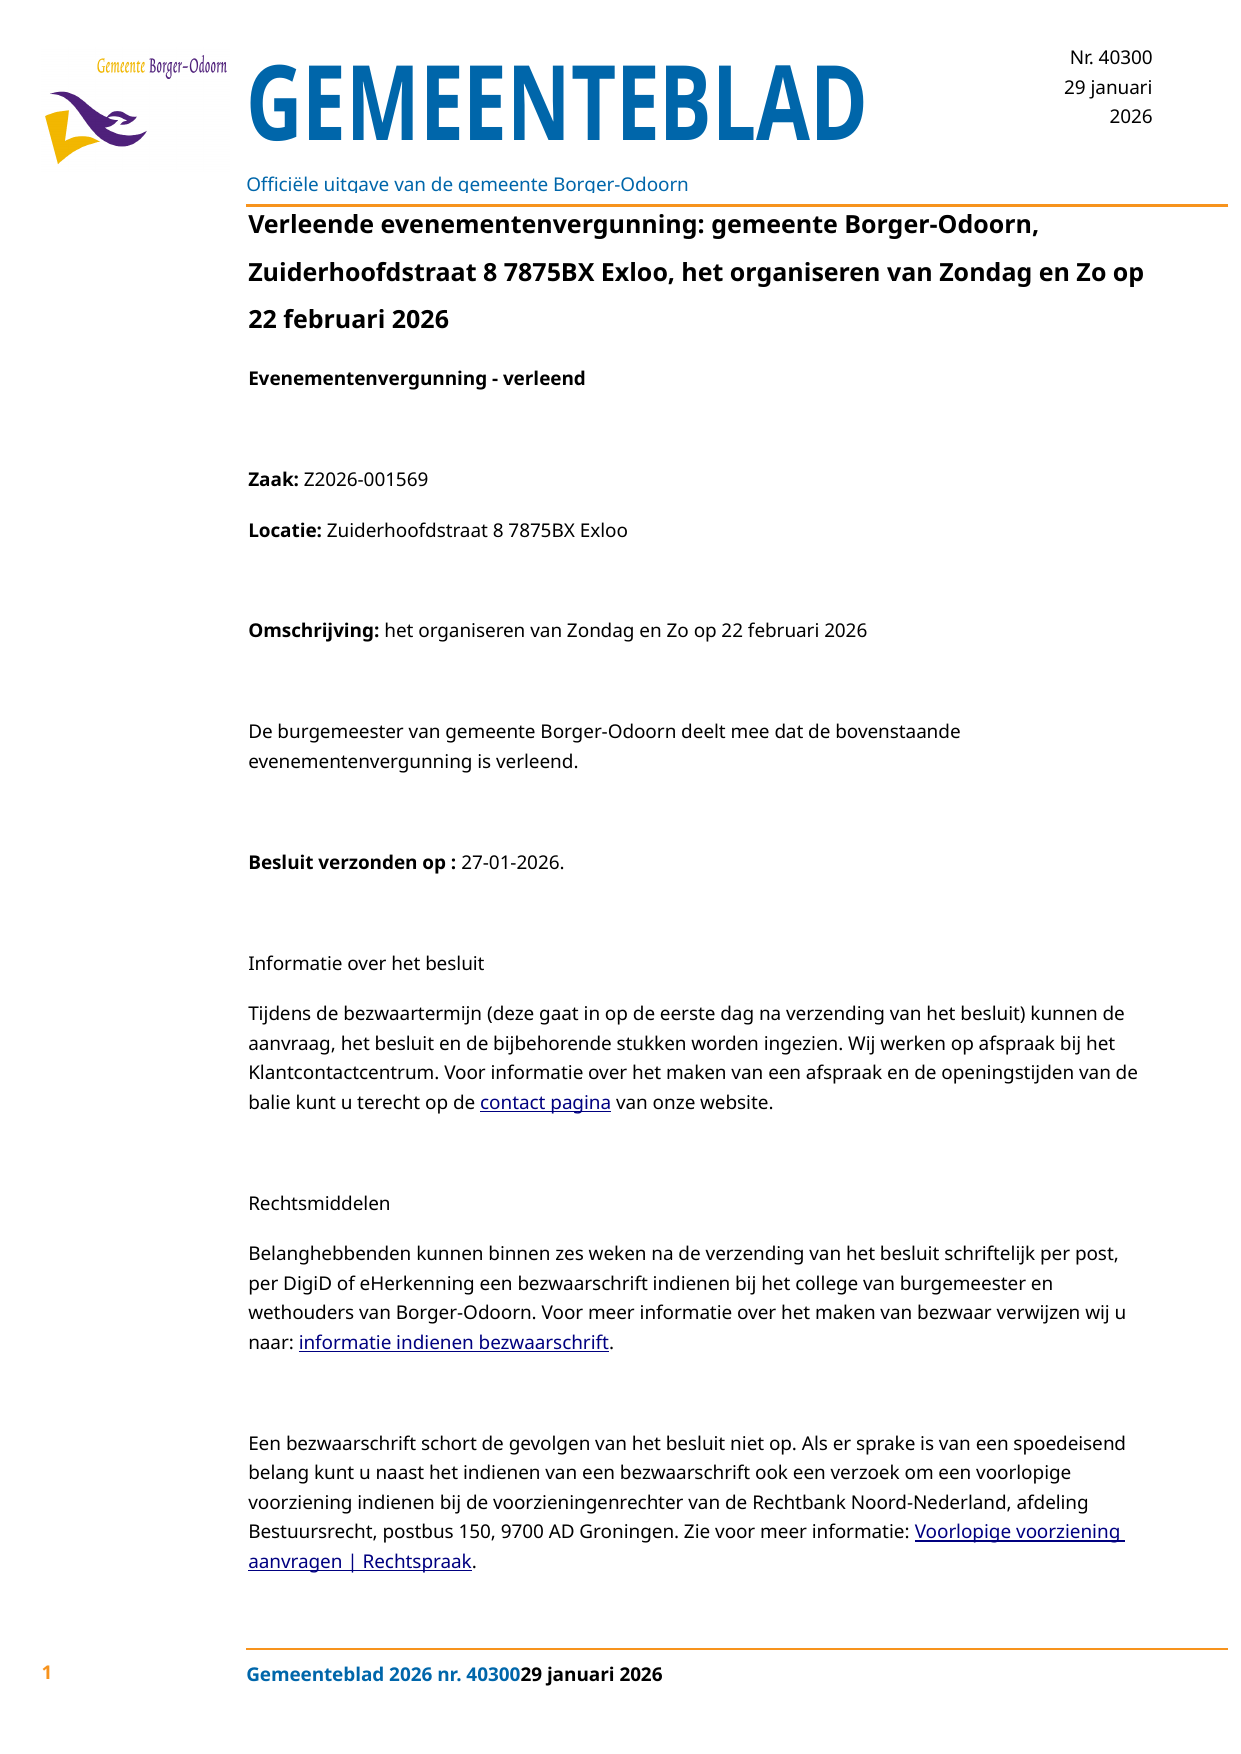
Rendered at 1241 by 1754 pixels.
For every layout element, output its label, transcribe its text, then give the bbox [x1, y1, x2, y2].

text De burgemeester van gemeente Borger-Odoorn deelt mee dat de bovenstaande evenementenvergunning is verleend. [248, 718, 1152, 774]
text Evenementenvergunning - verleend [248, 366, 1152, 391]
text Zaak: Z2026-001569 [248, 466, 1152, 492]
text Informatie over het besluit [248, 950, 1152, 975]
text Rechtsmiddelen [248, 1190, 1152, 1215]
text Besluit verzonden op : 27-01-2026. [248, 849, 1152, 874]
text Omschrijving: het organiseren van Zondag en Zo op 22 februari 2026 [248, 618, 1152, 643]
text Tijdens de bezwaartermijn (deze gaat in op de eerste dag na verzending van het besluit) kunnen de aanvraag, het besluit en de bijbehorende stukken worden ingezien. Wij werken op afspraak bij het Klantcontactcentrum. Voor informatie over het maken van een afspraak en de openingstijden van de balie kunt u terecht op de contact pagina van onze website. [248, 1000, 1152, 1114]
text Verleende evenementenvergunning: gemeente Borger-Odoorn, Zuiderhoofdstraat 8 7875BX Exloo, het organiseren van Zondag en Zo op 22 februari 2026 [248, 207, 1152, 336]
text Belanghebbenden kunnen binnen zes weken na de verzending van het besluit schriftelijk per post, per DigiD of eHerkenning een bezwaarschrift indienen bij het college van burgemeester en wethouders van Borger-Odoorn. Voor meer informatie over het maken van bezwaar verwijzen wij u naar: informatie indienen bezwaarschrift. [248, 1240, 1152, 1354]
text Locatie: Zuiderhoofdstraat 8 7875BX Exloo [248, 517, 1152, 542]
picture [41, 47, 231, 172]
text Een bezwaarschrift schort de gevolgen van het besluit niet op. Als er sprake is van een spoedeisend belang kunt u naast het indienen van een bezwaarschrift ook een verzoek om een voorlopige voorziening indienen bij de voorzieningenrechter van de Rechtbank Noord-Nederland, afdeling Bestuursrecht, postbus 150, 9700 AD Groningen. Zie voor meer informatie: Voorlopige voorziening aanvragen | Rechtspraak. [248, 1430, 1152, 1574]
